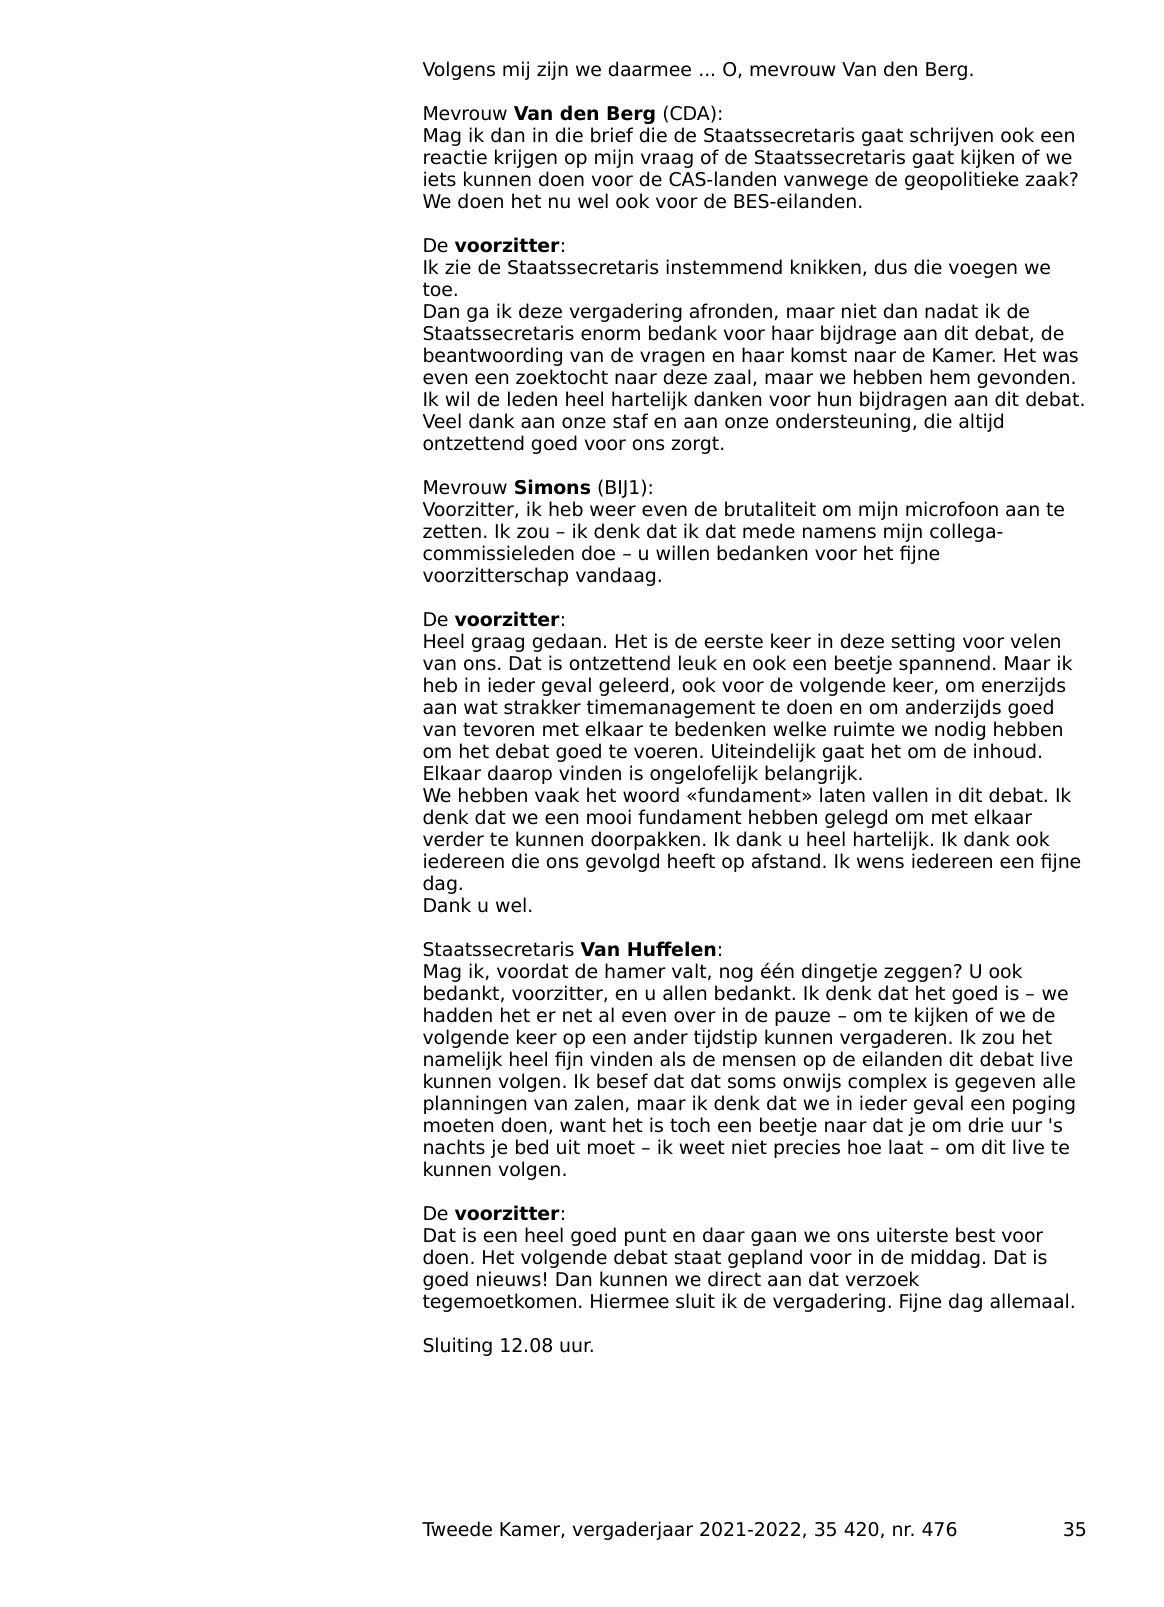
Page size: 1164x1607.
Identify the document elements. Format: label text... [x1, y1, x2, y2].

text Ik zie de Staatssecretaris instemmend knikken, dus die voegen we toe. [422, 257, 1087, 301]
text Dan ga ik deze vergadering afronden, maar niet dan nadat ik de Staatssecretaris enorm bedank voor haar bijdrage aan dit debat, de beantwoording van de vragen en haar komst naar de Kamer. Het was even een zoektocht naar deze zaal, maar we hebben hem gevonden. Ik wil de leden heel hartelijk danken voor hun bijdragen aan dit debat. Veel dank aan onze staf en aan onze ondersteuning, die altijd ontzettend goed voor ons zorgt. [422, 301, 1087, 455]
text Mag ik dan in die brief die de Staatssecretaris gaat schrijven ook een reactie krijgen op mijn vraag of de Staatssecretaris gaat kijken of we iets kunnen doen voor de CAS-landen vanwege de geopolitieke zaak? We doen het nu wel ook voor de BES-eilanden. [422, 125, 1087, 213]
text We hebben vaak het woord «fundament» laten vallen in dit debat. Ik denk dat we een mooi fundament hebben gelegd om met elkaar verder te kunnen doorpakken. Ik dank u heel hartelijk. Ik dank ook iedereen die ons gevolgd heeft op afstand. Ik wens iedereen een fijne dag. [422, 785, 1087, 895]
text Dank u wel. [422, 895, 1087, 917]
text Mag ik, voordat de hamer valt, nog één dingetje zeggen? U ook bedankt, voorzitter, en u allen bedankt. Ik denk dat het goed is – we hadden het er net al even over in de pauze – om te kijken of we de volgende keer op een ander tijdstip kunnen vergaderen. Ik zou het namelijk heel fijn vinden als de mensen op de eilanden dit debat live kunnen volgen. Ik besef dat dat soms onwijs complex is gegeven alle planningen van zalen, maar ik denk dat we in ieder geval een poging moeten doen, want het is toch een beetje naar dat je om drie uur 's nachts je bed uit moet – ik weet niet precies hoe laat – om dit live te kunnen volgen. [422, 961, 1087, 1181]
text Staatssecretaris Van Huffelen: [422, 939, 1087, 961]
text De voorzitter: [422, 235, 1087, 257]
text Heel graag gedaan. Het is de eerste keer in deze setting voor velen van ons. Dat is ontzettend leuk en ook een beetje spannend. Maar ik heb in ieder geval geleerd, ook voor de volgende keer, om enerzijds aan wat strakker timemanagement te doen en om anderzijds goed van tevoren met elkaar te bedenken welke ruimte we nodig hebben om het debat goed te voeren. Uiteindelijk gaat het om de inhoud. Elkaar daarop vinden is ongelofelijk belangrijk. [422, 631, 1087, 785]
text Volgens mij zijn we daarmee ... O, mevrouw Van den Berg. [422, 59, 1087, 81]
text De voorzitter: [422, 1203, 1087, 1225]
text Mevrouw Simons (BIJ1): [422, 477, 1087, 499]
text Mevrouw Van den Berg (CDA): [422, 103, 1087, 125]
text De voorzitter: [422, 609, 1087, 631]
text Voorzitter, ik heb weer even de brutaliteit om mijn microfoon aan te zetten. Ik zou – ik denk dat ik dat mede namens mijn collega-commissieleden doe – u willen bedanken voor het fijne voorzitterschap vandaag. [422, 499, 1087, 587]
text Sluiting 12.08 uur. [422, 1335, 1087, 1357]
text Dat is een heel goed punt en daar gaan we ons uiterste best voor doen. Het volgende debat staat gepland voor in de middag. Dat is goed nieuws! Dan kunnen we direct aan dat verzoek tegemoetkomen. Hiermee sluit ik de vergadering. Fijne dag allemaal. [422, 1225, 1087, 1313]
